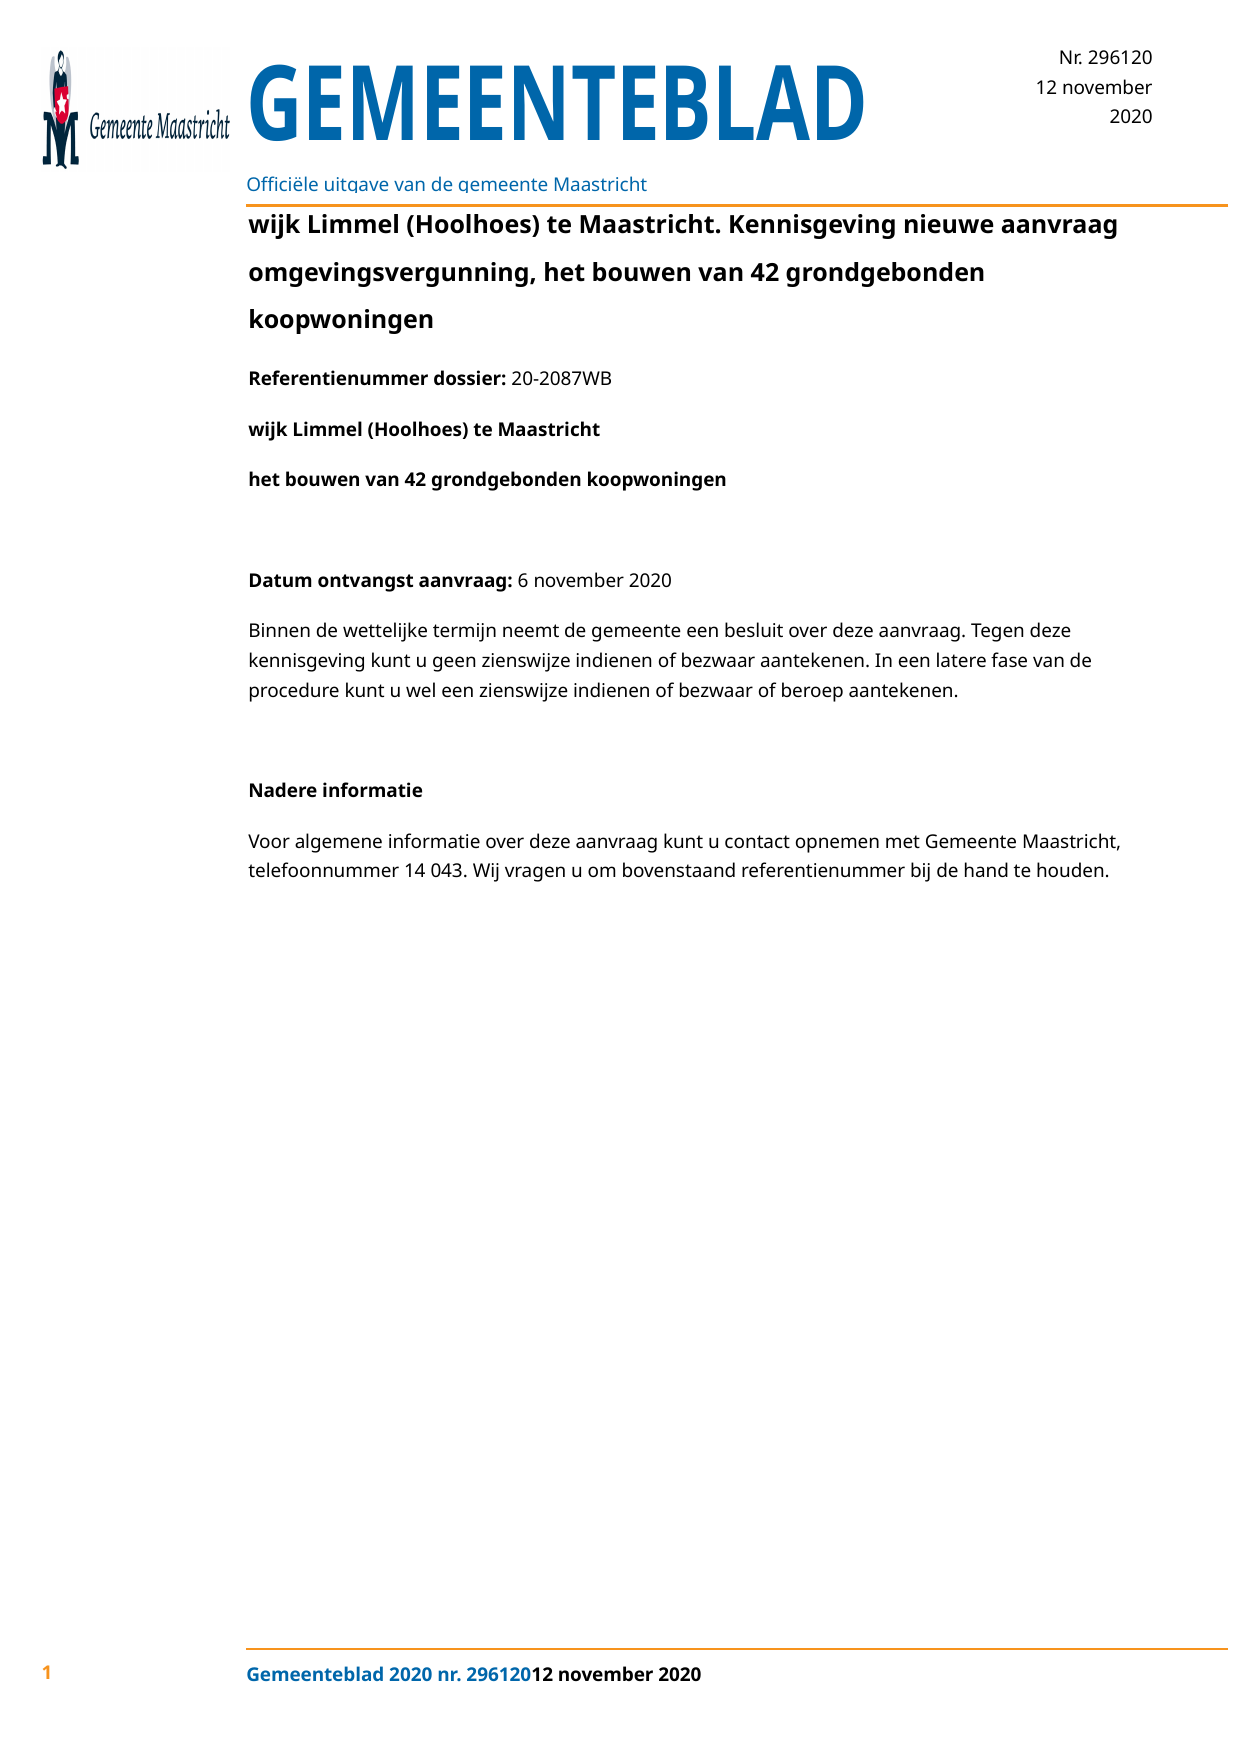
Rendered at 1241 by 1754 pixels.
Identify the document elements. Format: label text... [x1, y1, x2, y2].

text Nadere informatie [248, 778, 1152, 803]
text het bouwen van 42 grondgebonden koopwoningen [248, 466, 1152, 492]
text Datum ontvangst aanvraag: 6 november 2020 [248, 567, 1152, 593]
text Binnen de wettelijke termijn neemt de gemeente een besluit over deze aanvraag. Tegen deze kennisgeving kunt u geen zienswijze indienen of bezwaar aantekenen. In een latere fase van de procedure kunt u wel een zienswijze indienen of bezwaar of beroep aantekenen. [248, 618, 1152, 702]
text Referentienummer dossier: 20-2087WB [248, 366, 1152, 391]
text wijk Limmel (Hoolhoes) te Maastricht [248, 416, 1152, 442]
text Voor algemene informatie over deze aanvraag kunt u contact opnemen met Gemeente Maastricht, telefoonnummer 14 043. Wij vragen u om bovenstaand referentienummer bij de hand te houden. [248, 828, 1152, 883]
picture [41, 47, 231, 172]
text wijk Limmel (Hoolhoes) te Maastricht. Kennisgeving nieuwe aanvraag omgevingsvergunning, het bouwen van 42 grondgebonden koopwoningen [248, 207, 1152, 336]
